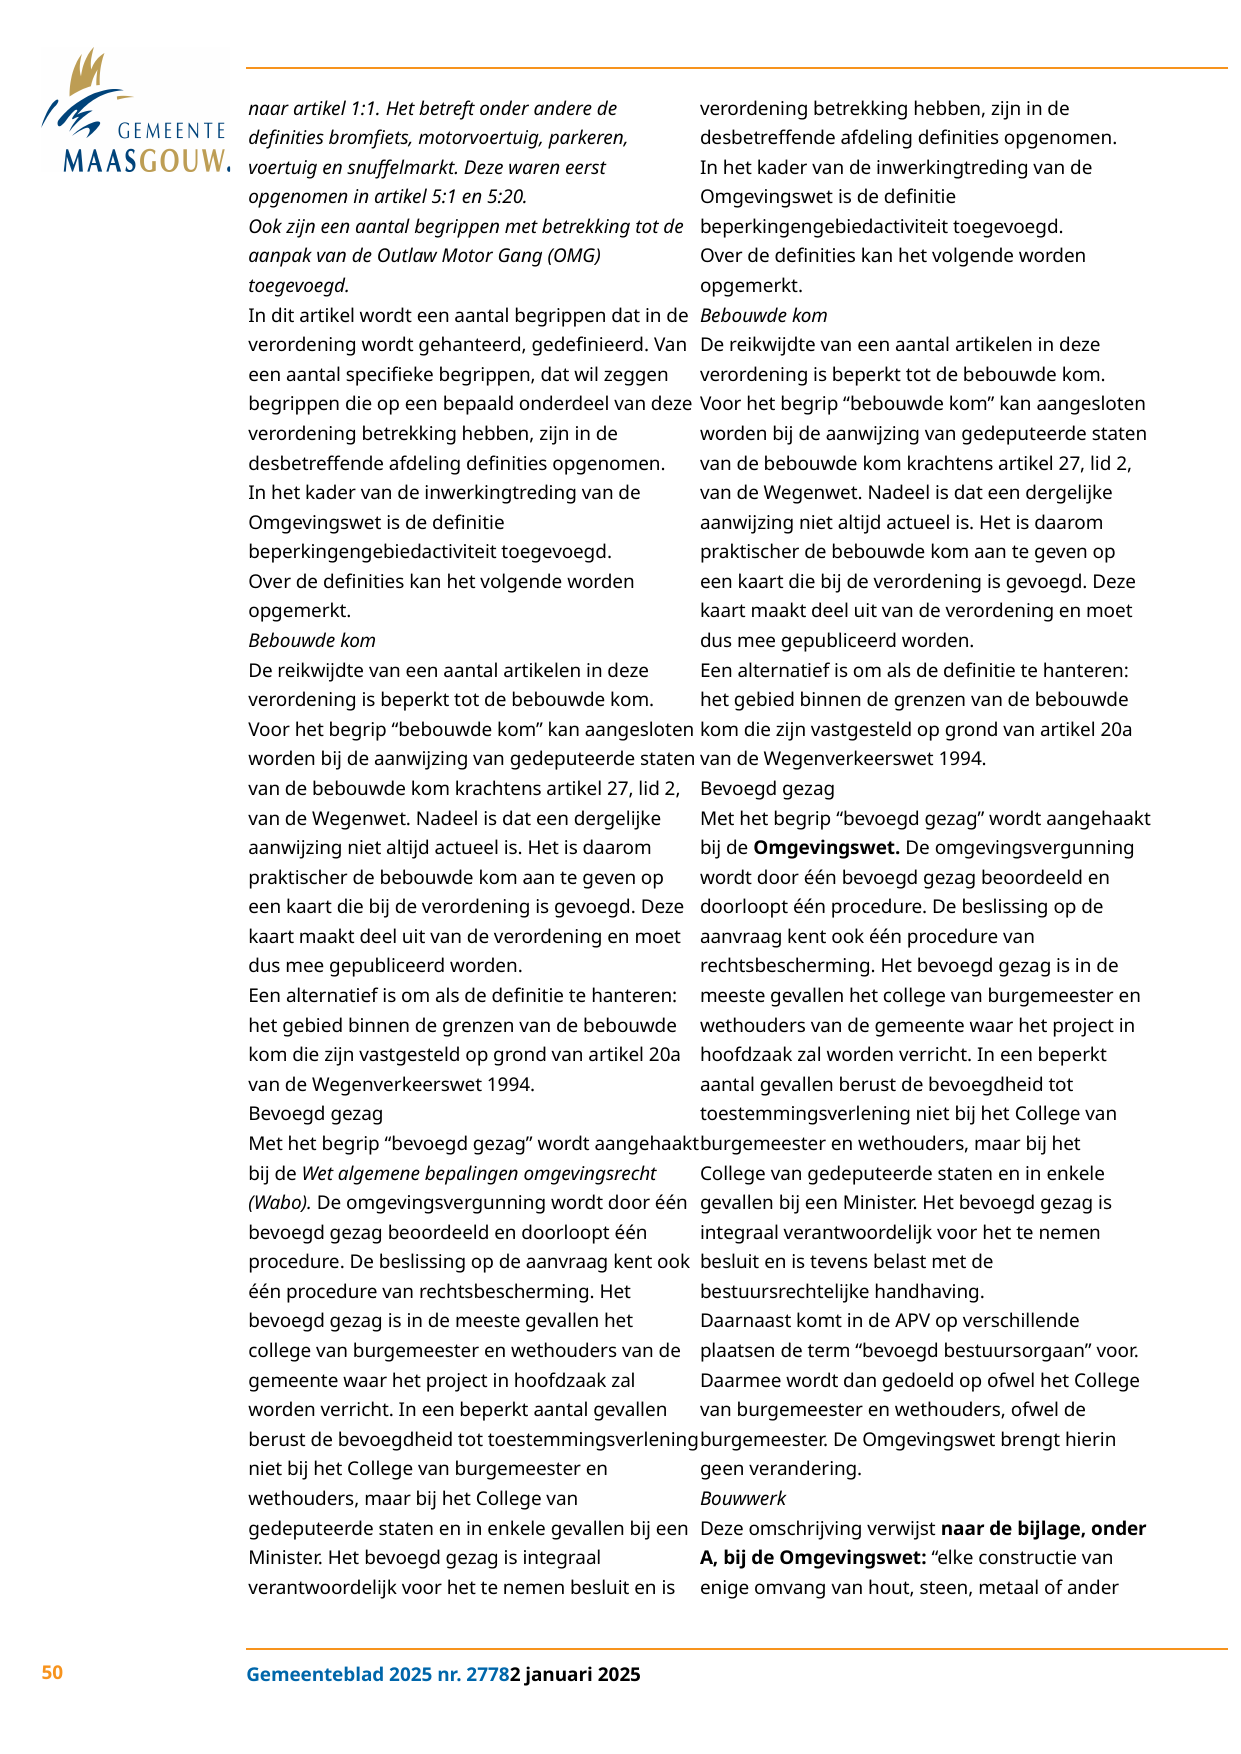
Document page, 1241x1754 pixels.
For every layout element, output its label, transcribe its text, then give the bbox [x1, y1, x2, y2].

table_cell verordening betrekking hebben, zijn in de desbetreffende afdeling definities opgenomen. In het kader van de inwerkingtreding van de Omgevingswet is de definitie beperkingengebiedactiviteit toegevoegd. Over de definities kan het volgende worden opgemerkt. Bebouwde kom De reikwijdte van een aantal artikelen in deze verordening is beperkt tot de bebouwde kom. Voor het begrip “bebouwde kom” kan aangesloten worden bij de aanwijzing van gedeputeerde staten van de bebouwde kom krachtens artikel 27, lid 2, van de Wegenwet. Nadeel is dat een dergelijke aanwijzing niet altijd actueel is. Het is daarom praktischer de bebouwde kom aan te geven op een kaart die bij de verordening is gevoegd. Deze kaart maakt deel uit van de verordening en moet dus mee gepubliceerd worden. Een alternatief is om als de definitie te hanteren: het gebied binnen de grenzen van de bebouwde kom die zijn vastgesteld op grond van artikel 20a van de Wegenverkeerswet 1994. Bevoegd gezag Met het begrip “bevoegd gezag” wordt aangehaakt bij de Omgevingswet. De omgevingsvergunning wordt door één bevoegd gezag beoordeeld en doorloopt één procedure. De beslissing op de aanvraag kent ook één procedure van rechtsbescherming. Het bevoegd gezag is in de meeste gevallen het college van burgemeester en wethouders van de gemeente waar het project in hoofdzaak zal worden verricht. In een beperkt aantal gevallen berust de bevoegdheid tot toestemmingsverlening niet bij het College van burgemeester en wethouders, maar bij het College van gedeputeerde staten en in enkele gevallen bij een Minister. Het bevoegd gezag is integraal verantwoordelijk voor het te nemen besluit en is tevens belast met de bestuursrechtelijke handhaving. Daarnaast komt in de APV op verschillende plaatsen de term “bevoegd bestuursorgaan” voor. Daarmee wordt dan gedoeld op ofwel het College van burgemeester en wethouders, ofwel de burgemeester. De Omgevingswet brengt hierin geen verandering. Bouwwerk Deze omschrijving verwijst naar de bijlage, onder A, bij de Omgevingswet: “elke constructie van enige omvang van hout, steen, metaal of ander [700, 95, 1152, 1600]
picture [41, 47, 231, 172]
table_cell naar artikel 1:1. Het betreft onder andere de definities bromfiets, motorvoertuig, parkeren, voertuig en snuffelmarkt. Deze waren eerst opgenomen in artikel 5:1 en 5:20. Ook zijn een aantal begrippen met betrekking tot de aanpak van de Outlaw Motor Gang (OMG) toegevoegd. In dit artikel wordt een aantal begrippen dat in de verordening wordt gehanteerd, gedefinieerd. Van een aantal specifieke begrippen, dat wil zeggen begrippen die op een bepaald onderdeel van deze verordening betrekking hebben, zijn in de desbetreffende afdeling definities opgenomen. In het kader van de inwerkingtreding van de Omgevingswet is de definitie beperkingengebiedactiviteit toegevoegd. Over de definities kan het volgende worden opgemerkt. Bebouwde kom De reikwijdte van een aantal artikelen in deze verordening is beperkt tot de bebouwde kom. Voor het begrip “bebouwde kom” kan aangesloten worden bij de aanwijzing van gedeputeerde staten van de bebouwde kom krachtens artikel 27, lid 2, van de Wegenwet. Nadeel is dat een dergelijke aanwijzing niet altijd actueel is. Het is daarom praktischer de bebouwde kom aan te geven op een kaart die bij de verordening is gevoegd. Deze kaart maakt deel uit van de verordening en moet dus mee gepubliceerd worden. Een alternatief is om als de definitie te hanteren: het gebied binnen de grenzen van de bebouwde kom die zijn vastgesteld op grond van artikel 20a van de Wegenverkeerswet 1994. Bevoegd gezag Met het begrip “bevoegd gezag” wordt aangehaakt bij de Wet algemene bepalingen omgevingsrecht (Wabo). De omgevingsvergunning wordt door één bevoegd gezag beoordeeld en doorloopt één procedure. De beslissing op de aanvraag kent ook één procedure van rechtsbescherming. Het bevoegd gezag is in de meeste gevallen het college van burgemeester en wethouders van de gemeente waar het project in hoofdzaak zal worden verricht. In een beperkt aantal gevallen berust de bevoegdheid tot toestemmingsverlening niet bij het College van burgemeester en wethouders, maar bij het College van gedeputeerde staten en in enkele gevallen bij een Minister. Het bevoegd gezag is integraal verantwoordelijk voor het te nemen besluit en is [248, 95, 700, 1600]
